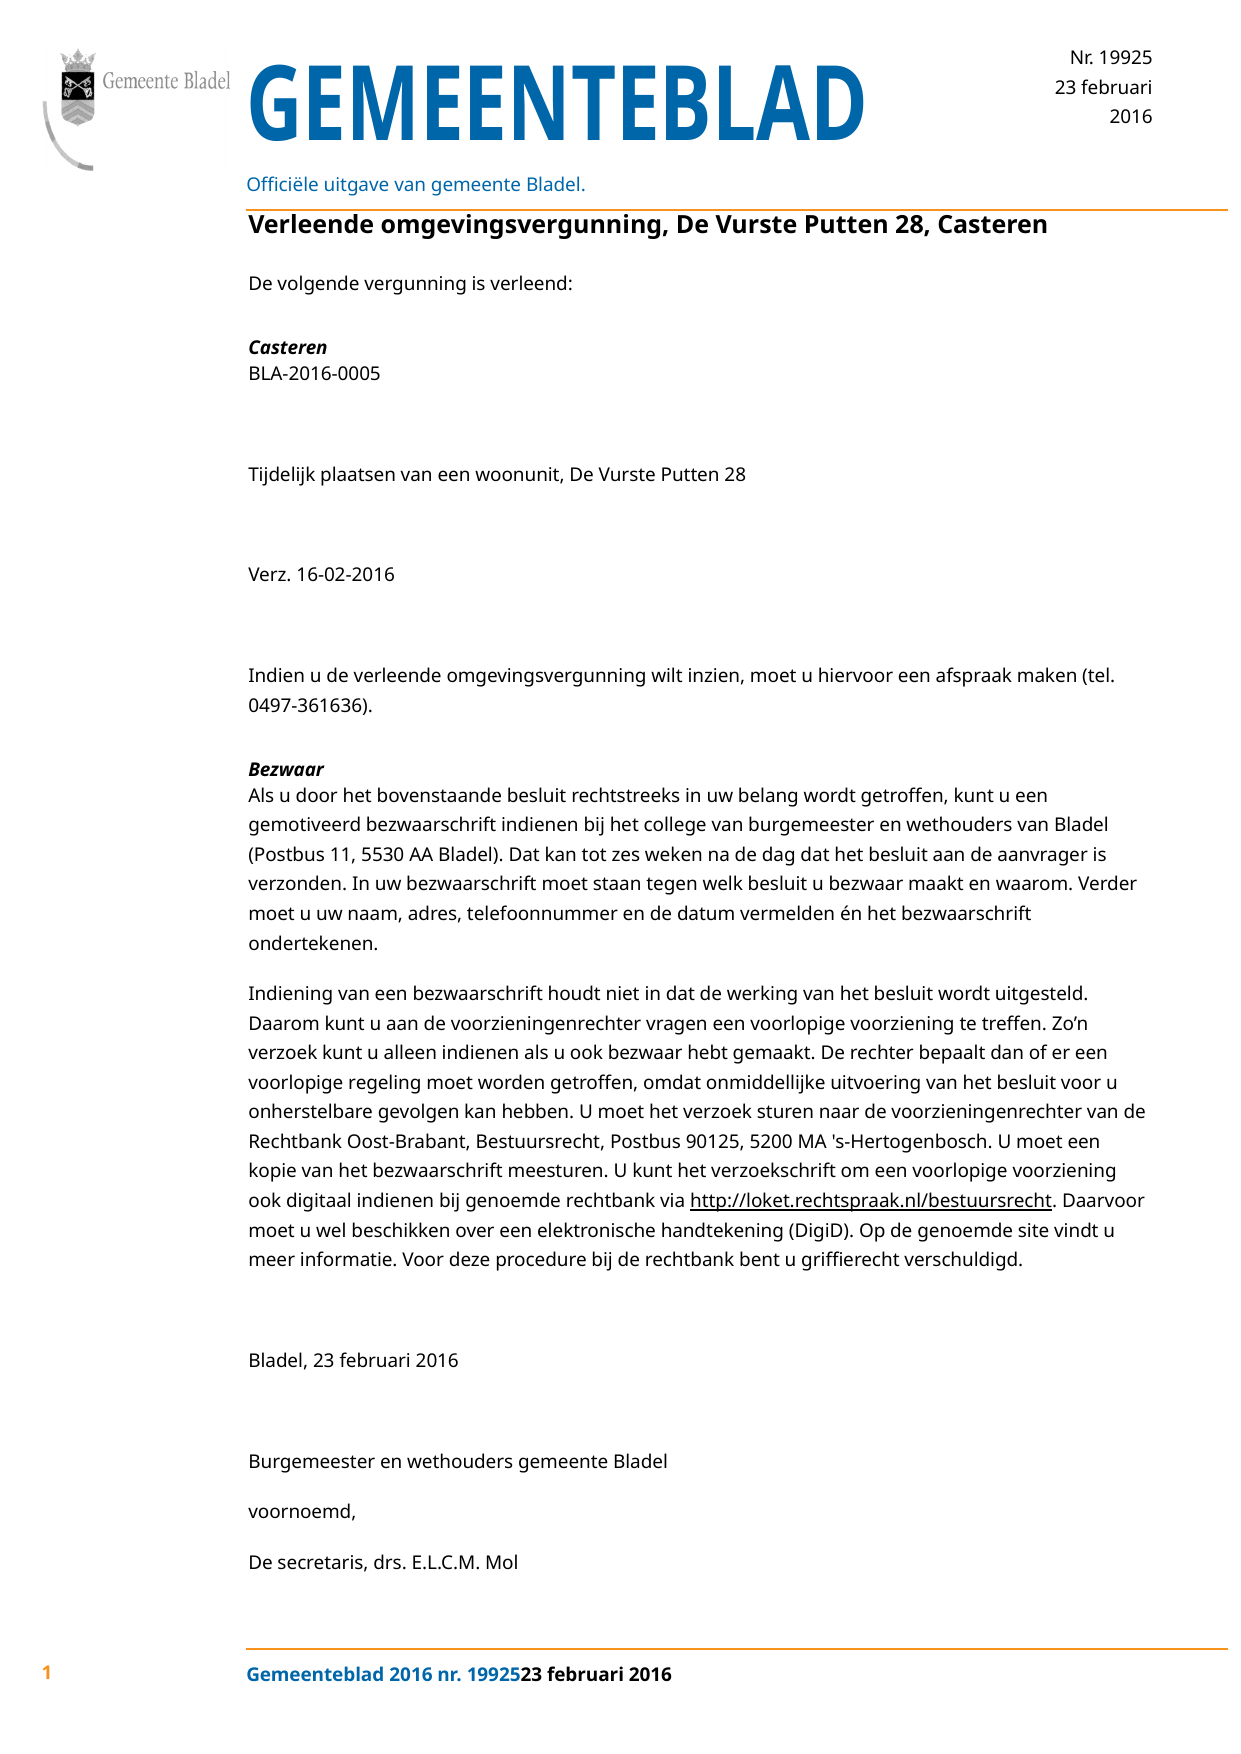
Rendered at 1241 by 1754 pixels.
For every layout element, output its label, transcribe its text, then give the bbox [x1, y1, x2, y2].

text De volgende vergunning is verleend: [248, 270, 1152, 296]
text voornoemd, [248, 1498, 1152, 1524]
text Indien u de verleende omgevingsvergunning wilt inzien, moet u hiervoor een afspraak maken (tel. 0497-361636). [248, 662, 1152, 718]
text Tijdelijk plaatsen van een woonunit, De Vurste Putten 28 [248, 461, 1152, 487]
text De secretaris, drs. E.L.C.M. Mol [248, 1549, 1152, 1574]
text Burgemeester en wethouders gemeente Bladel [248, 1448, 1152, 1474]
text Bladel, 23 februari 2016 [248, 1347, 1152, 1373]
picture [41, 47, 231, 172]
text Casteren [248, 334, 1152, 360]
text Verz. 16-02-2016 [248, 562, 1152, 587]
text BLA-2016-0005 [248, 360, 1152, 386]
text Bezwaar [248, 756, 1152, 782]
text Verleende omgevingsvergunning, De Vurste Putten 28, Casteren [248, 211, 1152, 241]
text Als u door het bovenstaande besluit rechtstreeks in uw belang wordt getroffen, kunt u een gemotiveerd bezwaarschrift indienen bij het college van burgemeester en wethouders van Bladel (Postbus 11, 5530 AA Bladel). Dat kan tot zes weken na de dag dat het besluit aan de aanvrager is verzonden. In uw bezwaarschrift moet staan tegen welk besluit u bezwaar maakt en waarom. Verder moet u uw naam, adres, telefoonnummer en de datum vermelden én het bezwaarschrift ondertekenen. [248, 782, 1152, 955]
text Indiening van een bezwaarschrift houdt niet in dat de werking van het besluit wordt uitgesteld. Daarom kunt u aan de voorzieningenrechter vragen een voorlopige voorziening te treffen. Zo’n verzoek kunt u alleen indienen als u ook bezwaar hebt gemaakt. De rechter bepaalt dan of er een voorlopige regeling moet worden getroffen, omdat onmiddellijke uitvoering van het besluit voor u onherstelbare gevolgen kan hebben. U moet het verzoek sturen naar de voorzieningenrechter van de Rechtbank Oost-Brabant, Bestuursrecht, Postbus 90125, 5200 MA 's-Hertogenbosch. U moet een kopie van het bezwaarschrift meesturen. U kunt het verzoekschrift om een voorlopige voorziening ook digitaal indienen bij genoemde rechtbank via http://loket.rechtspraak.nl/bestuursrecht. Daarvoor moet u wel beschikken over een elektronische handtekening (DigiD). Op de genoemde site vindt u meer informatie. Voor deze procedure bij de rechtbank bent u griffierecht verschuldigd. [248, 980, 1152, 1272]
